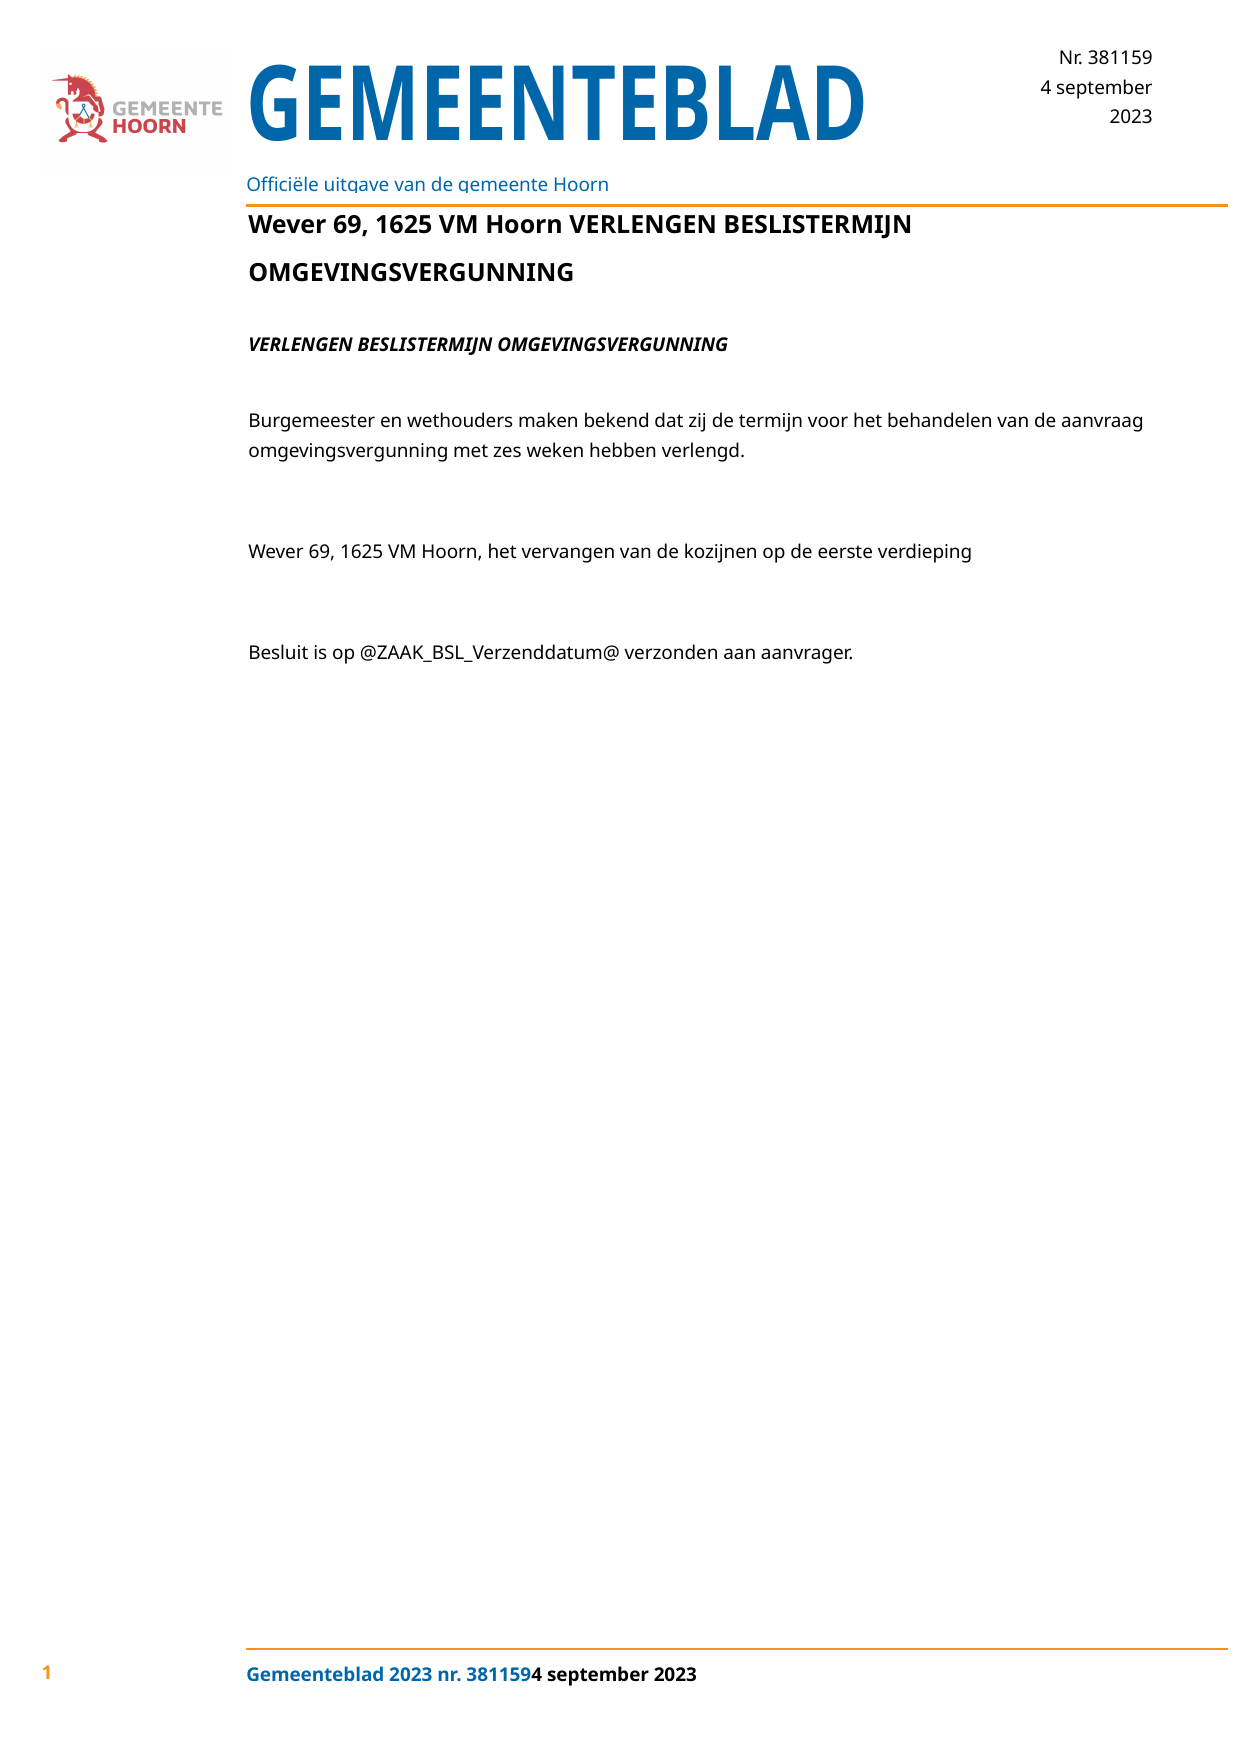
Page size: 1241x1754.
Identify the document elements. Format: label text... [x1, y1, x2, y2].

text Burgemeester en wethouders maken bekend dat zij de termijn voor het behandelen van de aanvraag omgevingsvergunning met zes weken hebben verlengd. [248, 408, 1152, 463]
text Wever 69, 1625 VM Hoorn, het vervangen van de kozijnen op de eerste verdieping [248, 538, 1152, 564]
text Besluit is op @ZAAK_BSL_Verzenddatum@ verzonden aan aanvrager. [248, 639, 1152, 664]
text Wever 69, 1625 VM Hoorn VERLENGEN BESLISTERMIJN OMGEVINGSVERGUNNING [248, 207, 1152, 288]
text VERLENGEN BESLISTERMIJN OMGEVINGSVERGUNNING [248, 331, 1152, 357]
picture [41, 47, 231, 172]
